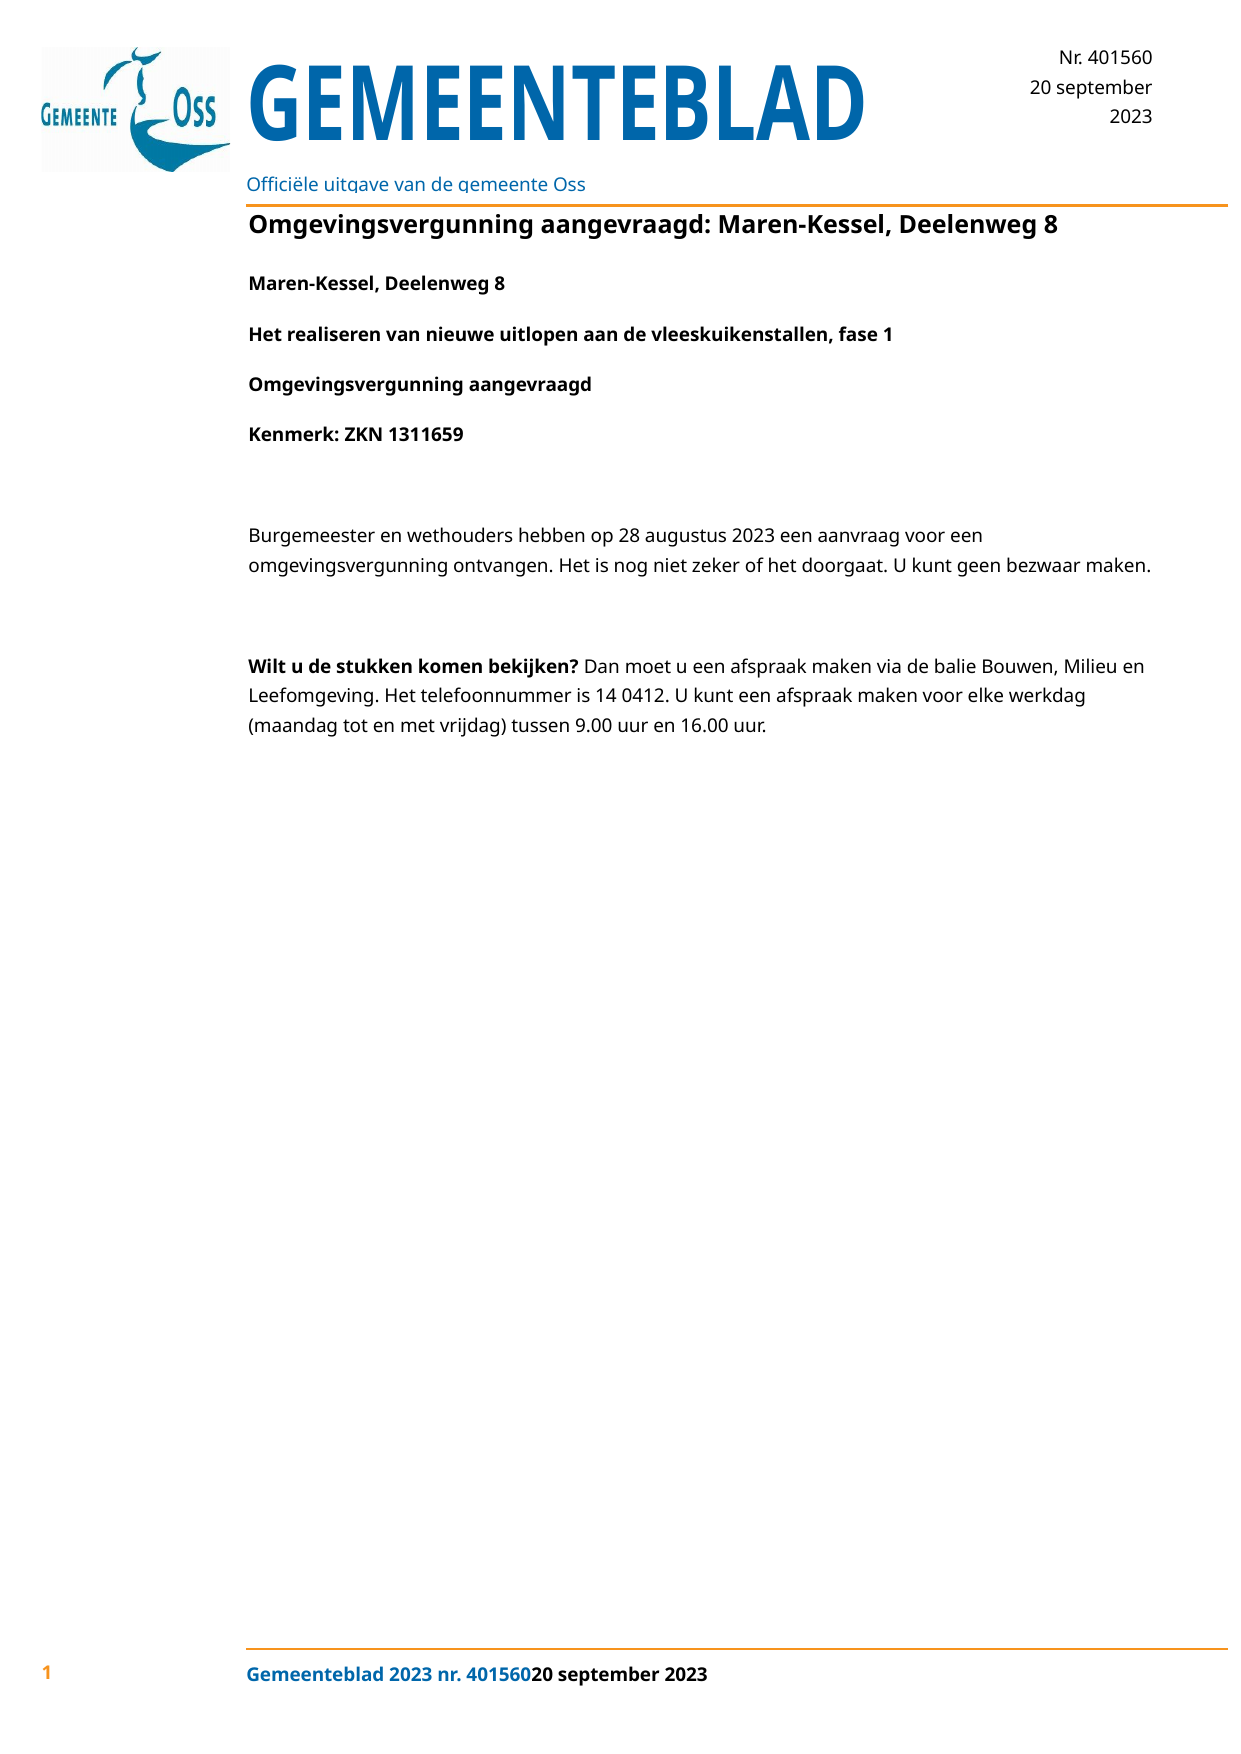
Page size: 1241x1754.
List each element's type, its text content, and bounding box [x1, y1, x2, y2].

text Omgevingsvergunning aangevraagd: Maren-Kessel, Deelenweg 8 [248, 207, 1152, 241]
text Wilt u de stukken komen bekijken? Dan moet u een afspraak maken via de balie Bouwen, Milieu en Leefomgeving. Het telefoonnummer is 14 0412. U kunt een afspraak maken voor elke werkdag (maandag tot en met vrijdag) tussen 9.00 uur en 16.00 uur. [248, 653, 1152, 738]
text Burgemeester en wethouders hebben op 28 augustus 2023 een aanvraag voor een omgevingsvergunning ontvangen. Het is nog niet zeker of het doorgaat. U kunt geen bezwaar maken. [248, 522, 1152, 578]
text Maren-Kessel, Deelenweg 8 [248, 270, 1152, 296]
text Het realiseren van nieuwe uitlopen aan de vleeskuikenstallen, fase 1 [248, 321, 1152, 346]
picture [41, 47, 231, 172]
text Omgevingsvergunning aangevraagd [248, 371, 1152, 397]
text Kenmerk: ZKN 1311659 [248, 422, 1152, 447]
